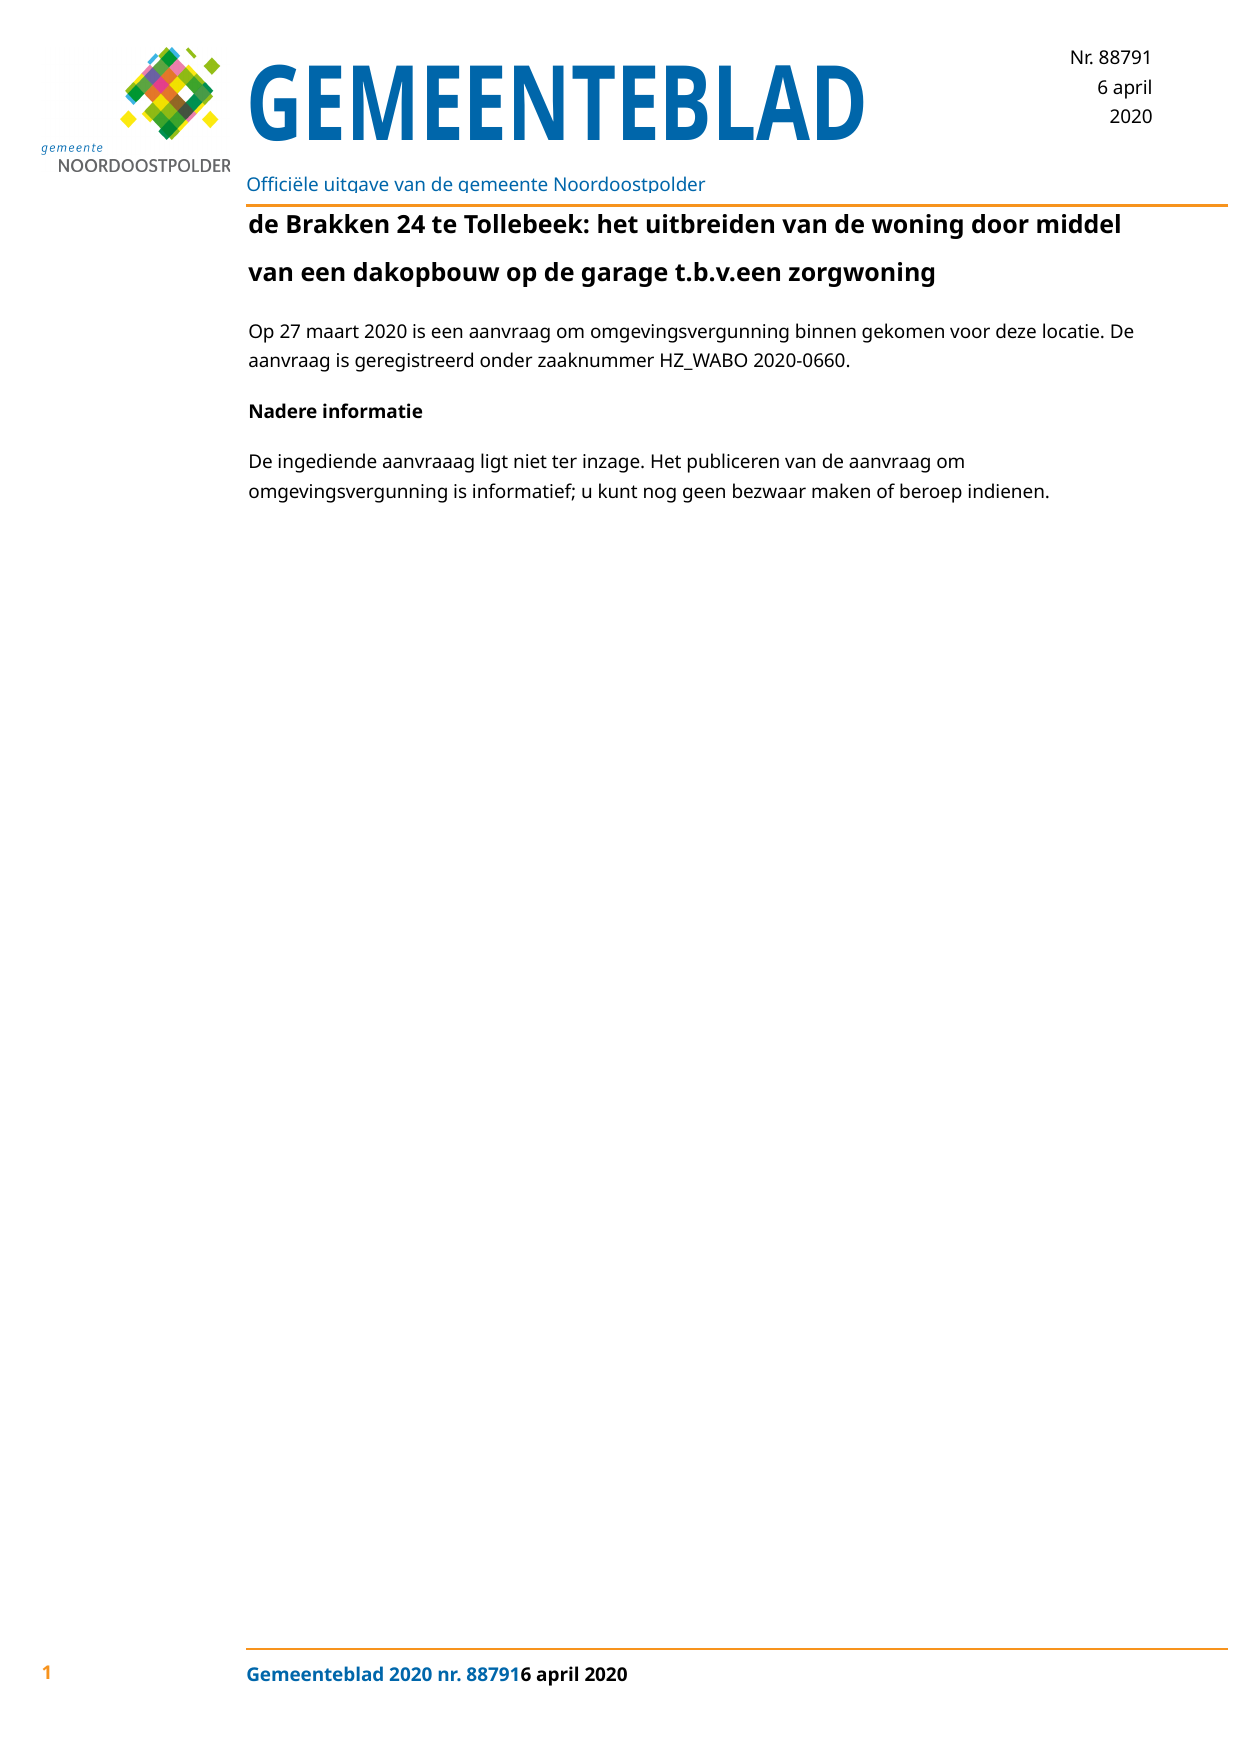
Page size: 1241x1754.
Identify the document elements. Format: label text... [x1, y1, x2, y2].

text Nadere informatie [248, 398, 1152, 424]
text de Brakken 24 te Tollebeek: het uitbreiden van de woning door middel van een dakopbouw op de garage t.b.v.een zorgwoning [248, 207, 1152, 288]
text De ingediende aanvraaag ligt niet ter inzage. Het publiceren van de aanvraag om omgevingsvergunning is informatief; u kunt nog geen bezwaar maken of beroep indienen. [248, 448, 1152, 504]
text Op 27 maart 2020 is een aanvraag om omgevingsvergunning binnen gekomen voor deze locatie. De aanvraag is geregistreerd onder zaaknummer HZ_WABO 2020-0660. [248, 318, 1152, 373]
picture [41, 47, 231, 172]
